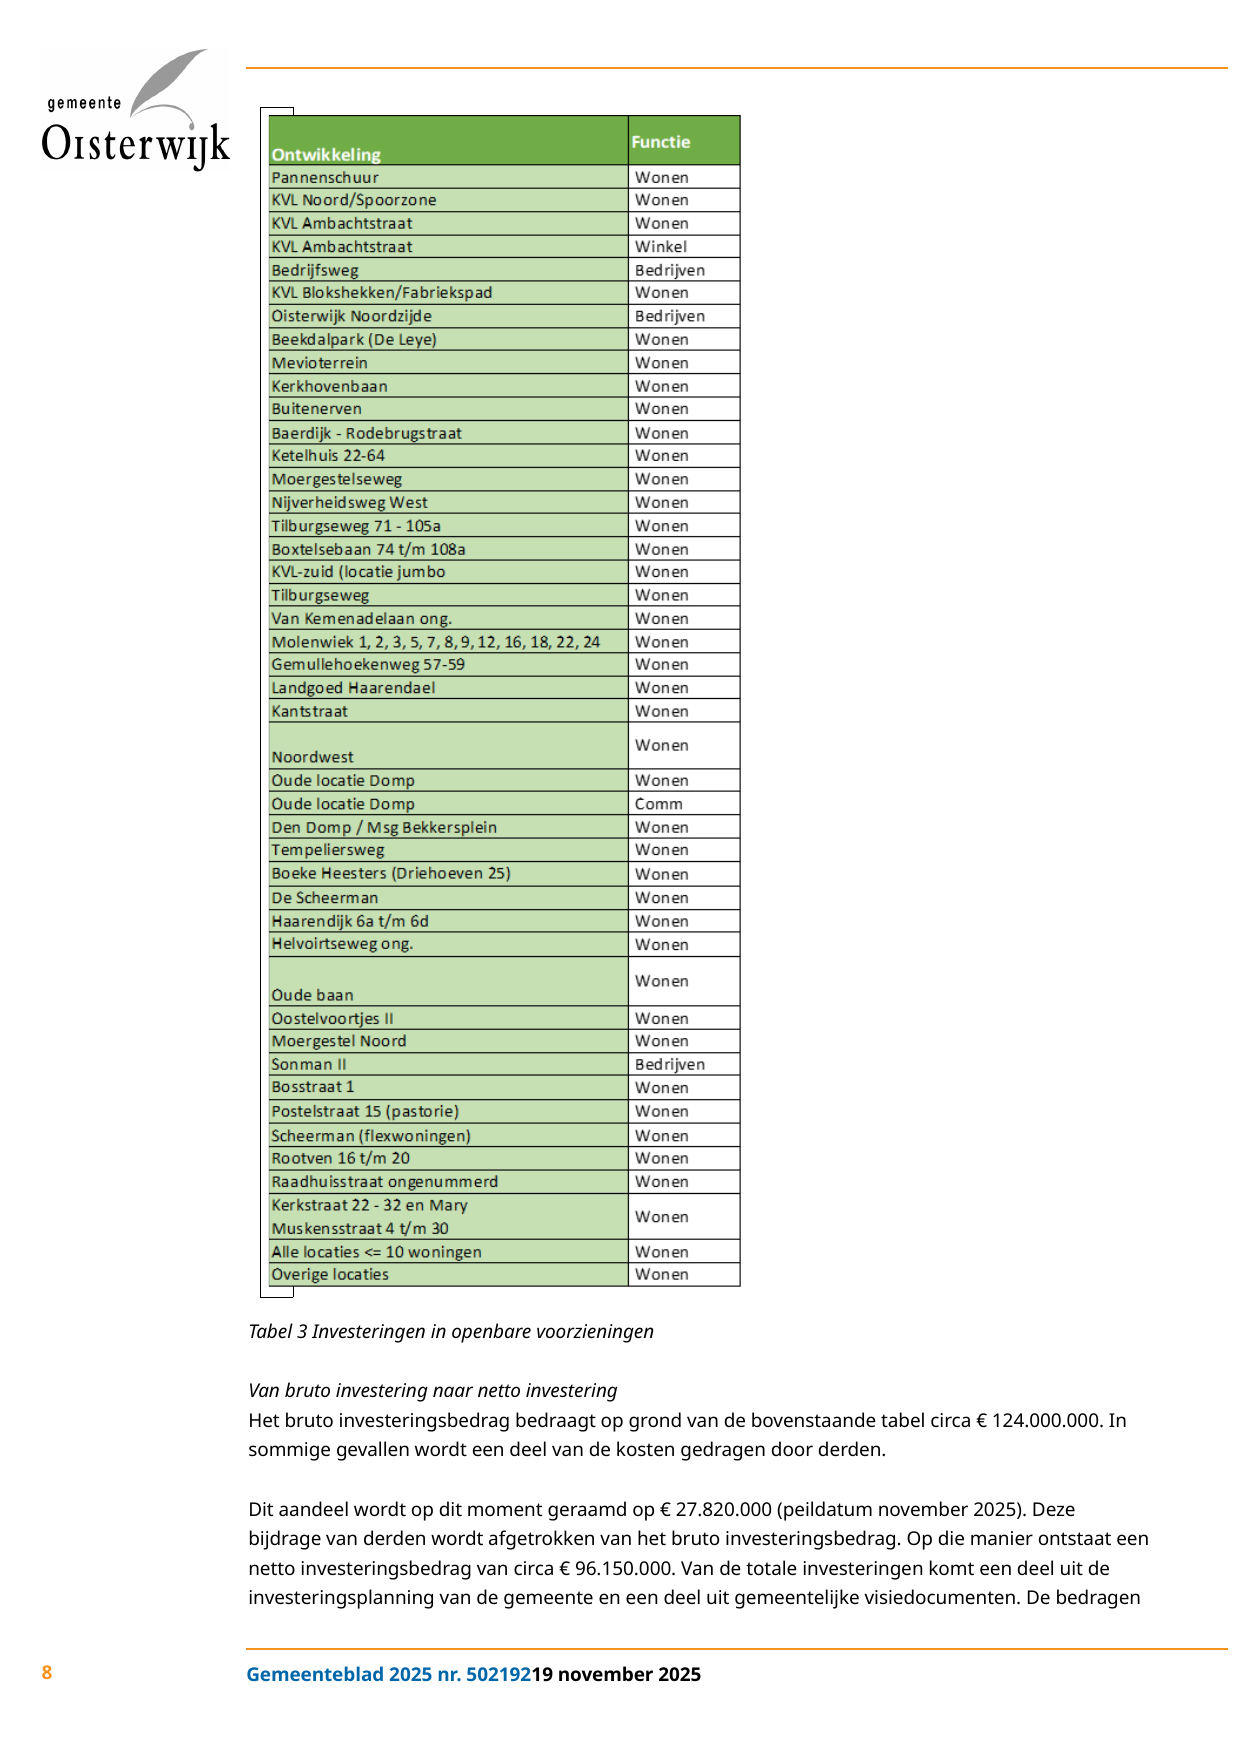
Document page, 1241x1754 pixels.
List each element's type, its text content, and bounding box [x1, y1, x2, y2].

text Tabel 3 Investeringen in openbare voorzieningen [248, 1318, 1152, 1344]
picture [41, 47, 231, 172]
text Dit aandeel wordt op dit moment geraamd op € 27.820.000 (peildatum november 2025). Deze bijdrage van derden wordt afgetrokken van het bruto investeringsbedrag. Op die manier ontstaat een netto investeringsbedrag van circa € 96.150.000. Van de totale investeringen komt een deel uit de investeringsplanning van de gemeente en een deel uit gemeentelijke visiedocumenten. De bedragen [248, 1496, 1152, 1610]
picture [268, 115, 742, 1288]
text Het bruto investeringsbedrag bedraagt op grond van de bovenstaande tabel circa € 124.000.000. In sommige gevallen wordt een deel van de kosten gedragen door derden. [248, 1407, 1152, 1462]
text Van bruto investering naar netto investering [248, 1377, 1152, 1403]
